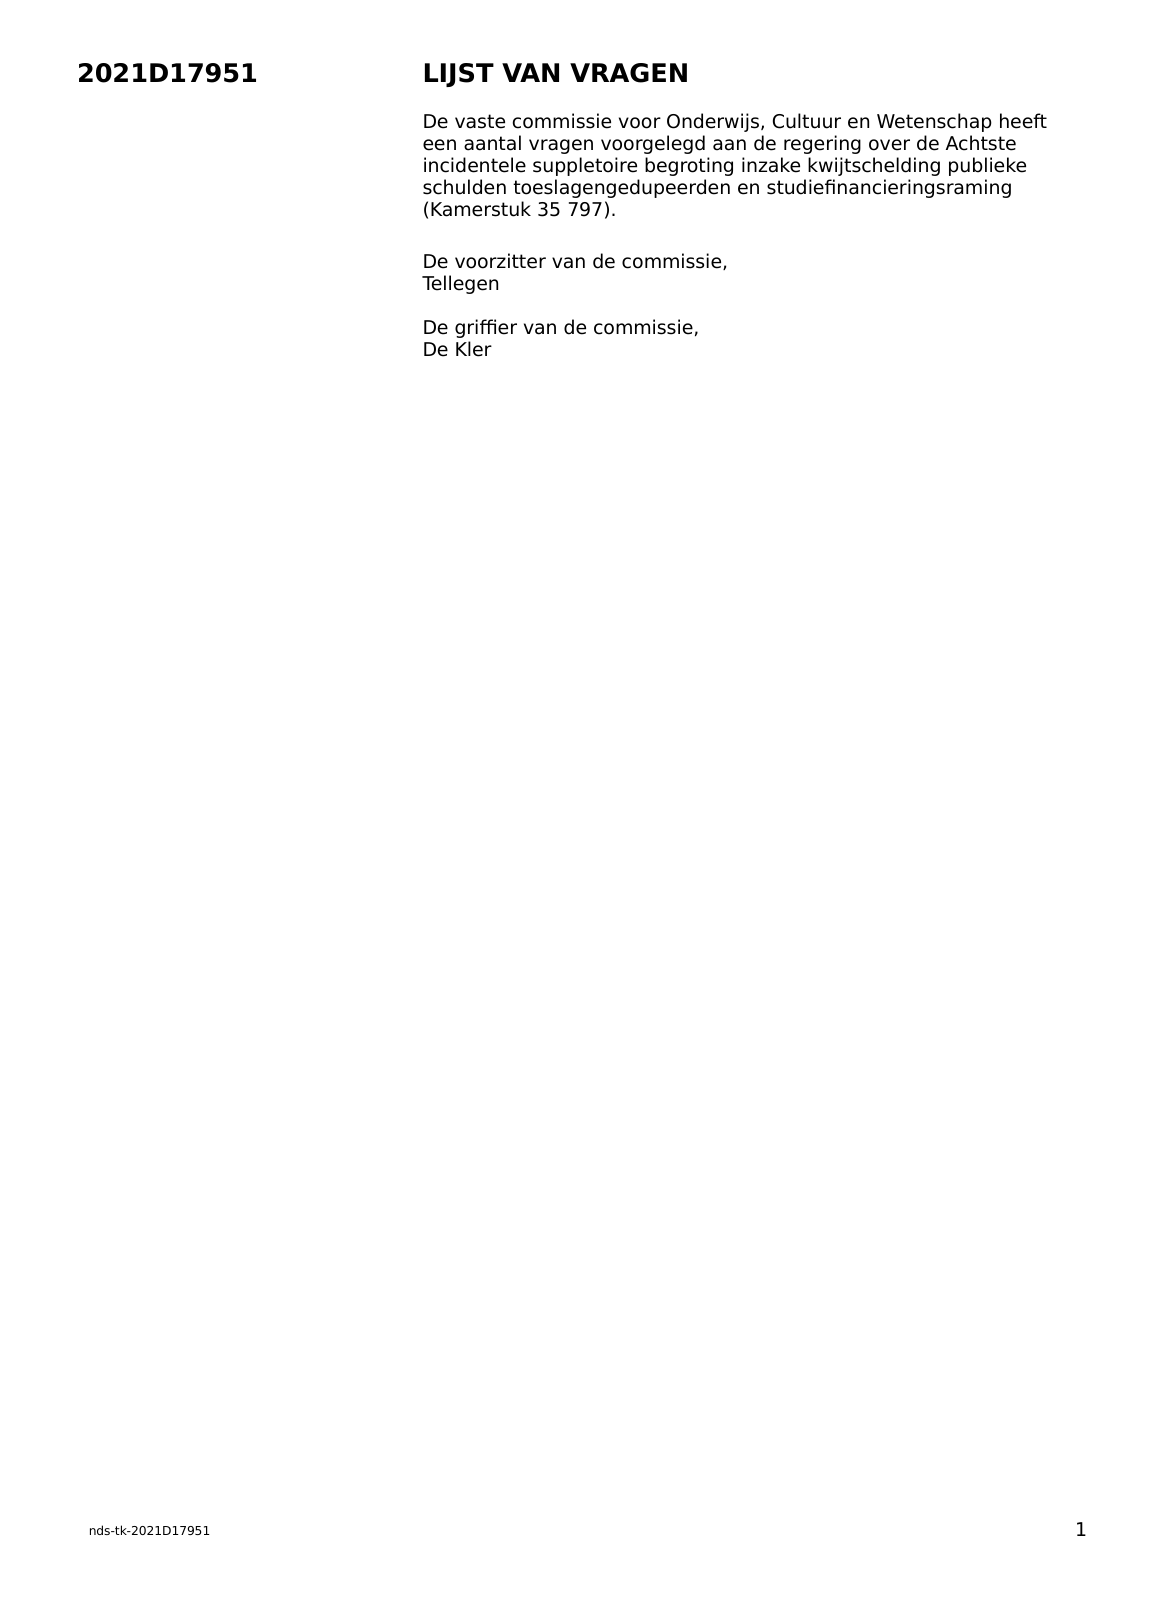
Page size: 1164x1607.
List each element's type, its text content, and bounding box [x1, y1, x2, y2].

text De voorzitter van de commissie, Tellegen [422, 251, 1087, 295]
text 2021D17951 LIJST VAN VRAGEN [77, 59, 1087, 89]
text De griffier van de commissie, De Kler [422, 317, 1087, 361]
text De vaste commissie voor Onderwijs, Cultuur en Wetenschap heeft een aantal vragen voorgelegd aan de regering over de Achtste incidentele suppletoire begroting inzake kwijtschelding publieke schulden toeslagengedupeerden en studiefinancieringsraming (Kamerstuk 35 797). [422, 111, 1087, 221]
text nds-tk-2021D17951 [88, 1524, 323, 1538]
